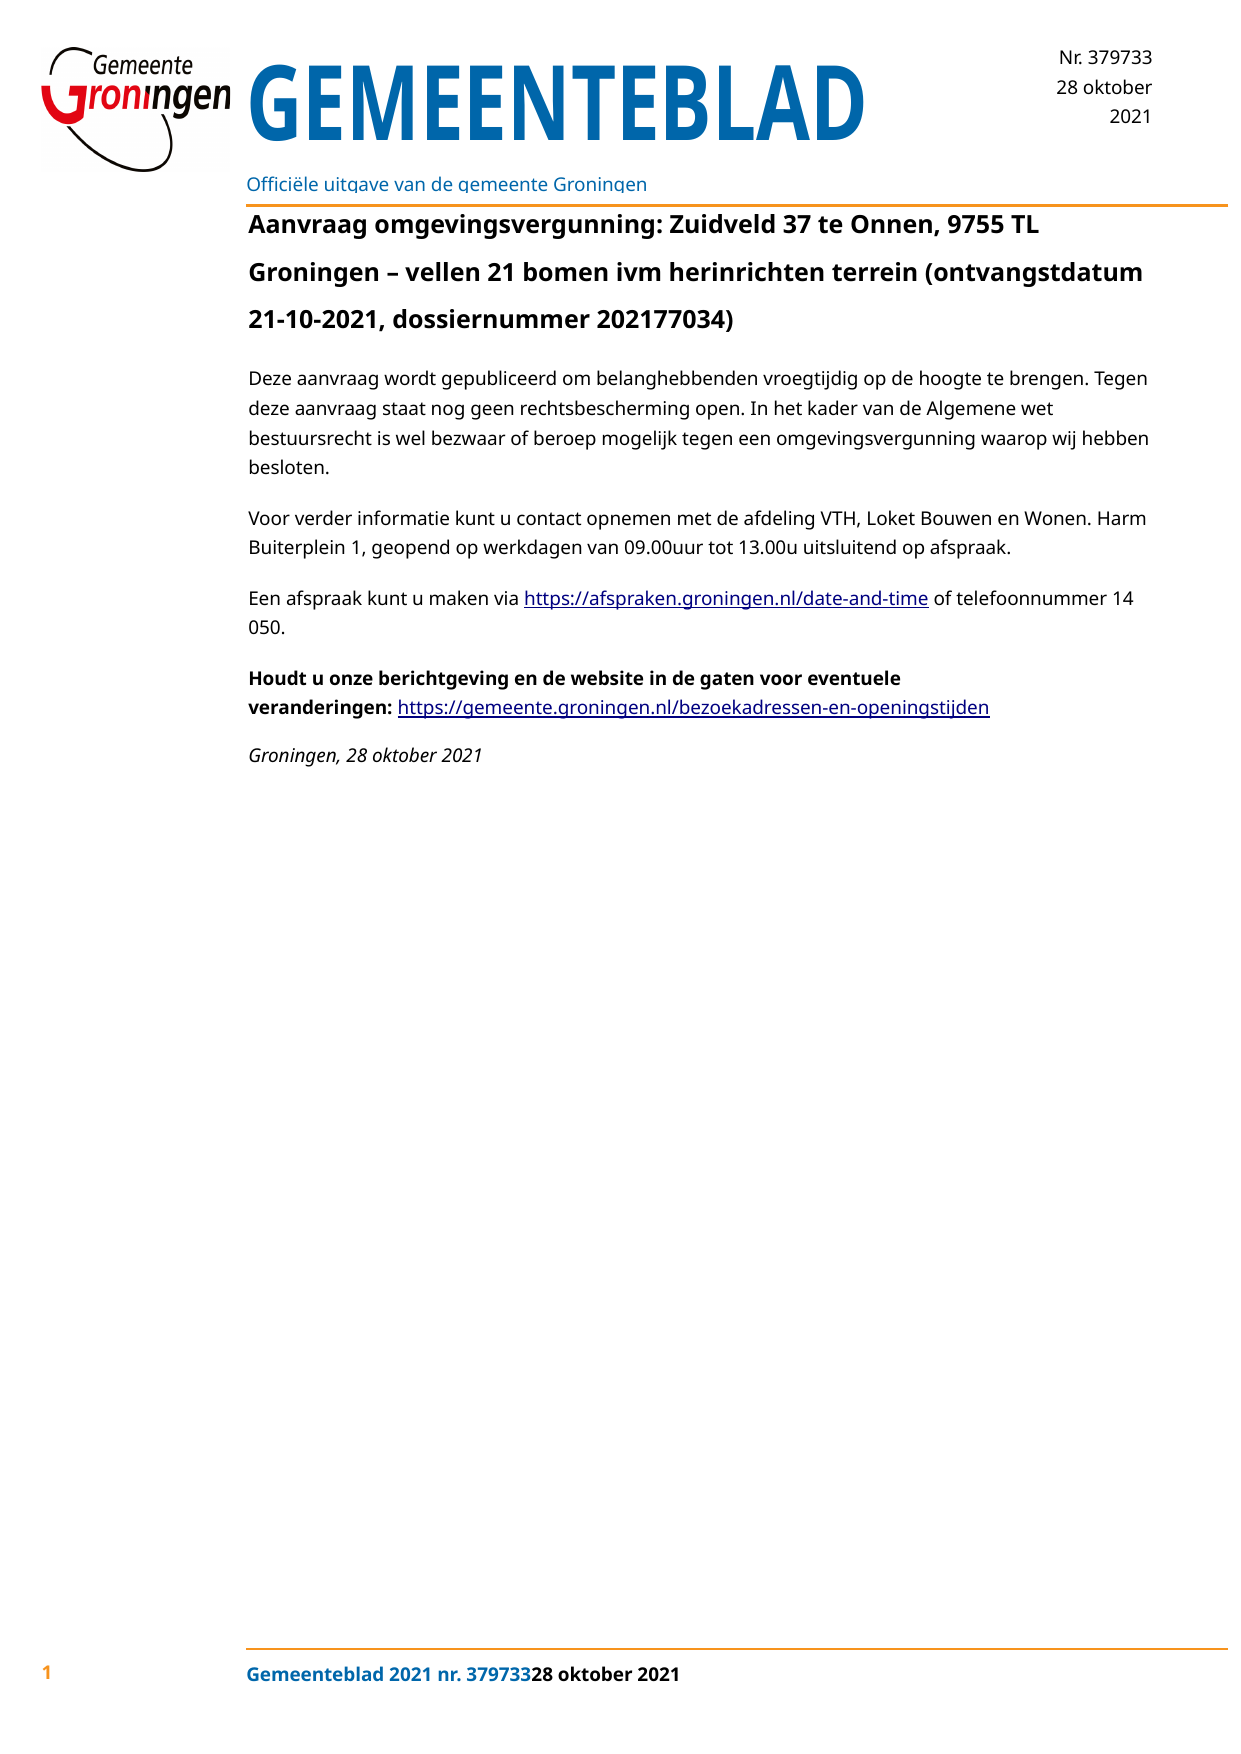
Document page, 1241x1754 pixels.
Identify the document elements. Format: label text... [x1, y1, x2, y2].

text Een afspraak kunt u maken via https://afspraken.groningen.nl/date-and-time of telefoonnummer 14 050. [248, 585, 1152, 640]
text Aanvraag omgevingsvergunning: Zuidveld 37 te Onnen, 9755 TL Groningen – vellen 21 bomen ivm herinrichten terrein (ontvangstdatum 21-10-2021, dossiernummer 202177034) [248, 207, 1152, 336]
text Deze aanvraag wordt gepubliceerd om belanghebbenden vroegtijdig op de hoogte te brengen. Tegen deze aanvraag staat nog geen rechtsbescherming open. In het kader van de Algemene wet bestuursrecht is wel bezwaar of beroep mogelijk tegen een omgevingsvergunning waarop wij hebben besloten. [248, 366, 1152, 480]
text Voor verder informatie kunt u contact opnemen met de afdeling VTH, Loket Bouwen en Wonen. Harm Buiterplein 1, geopend op werkdagen van 09.00uur tot 13.00u uitsluitend op afspraak. [248, 505, 1152, 560]
text Houdt u onze berichtgeving en de website in de gaten voor eventuele veranderingen: https://gemeente.groningen.nl/bezoekadressen-en-openingstijden [248, 665, 1152, 720]
text Groningen, 28 oktober 2021 [248, 742, 1152, 768]
picture [41, 47, 231, 172]
